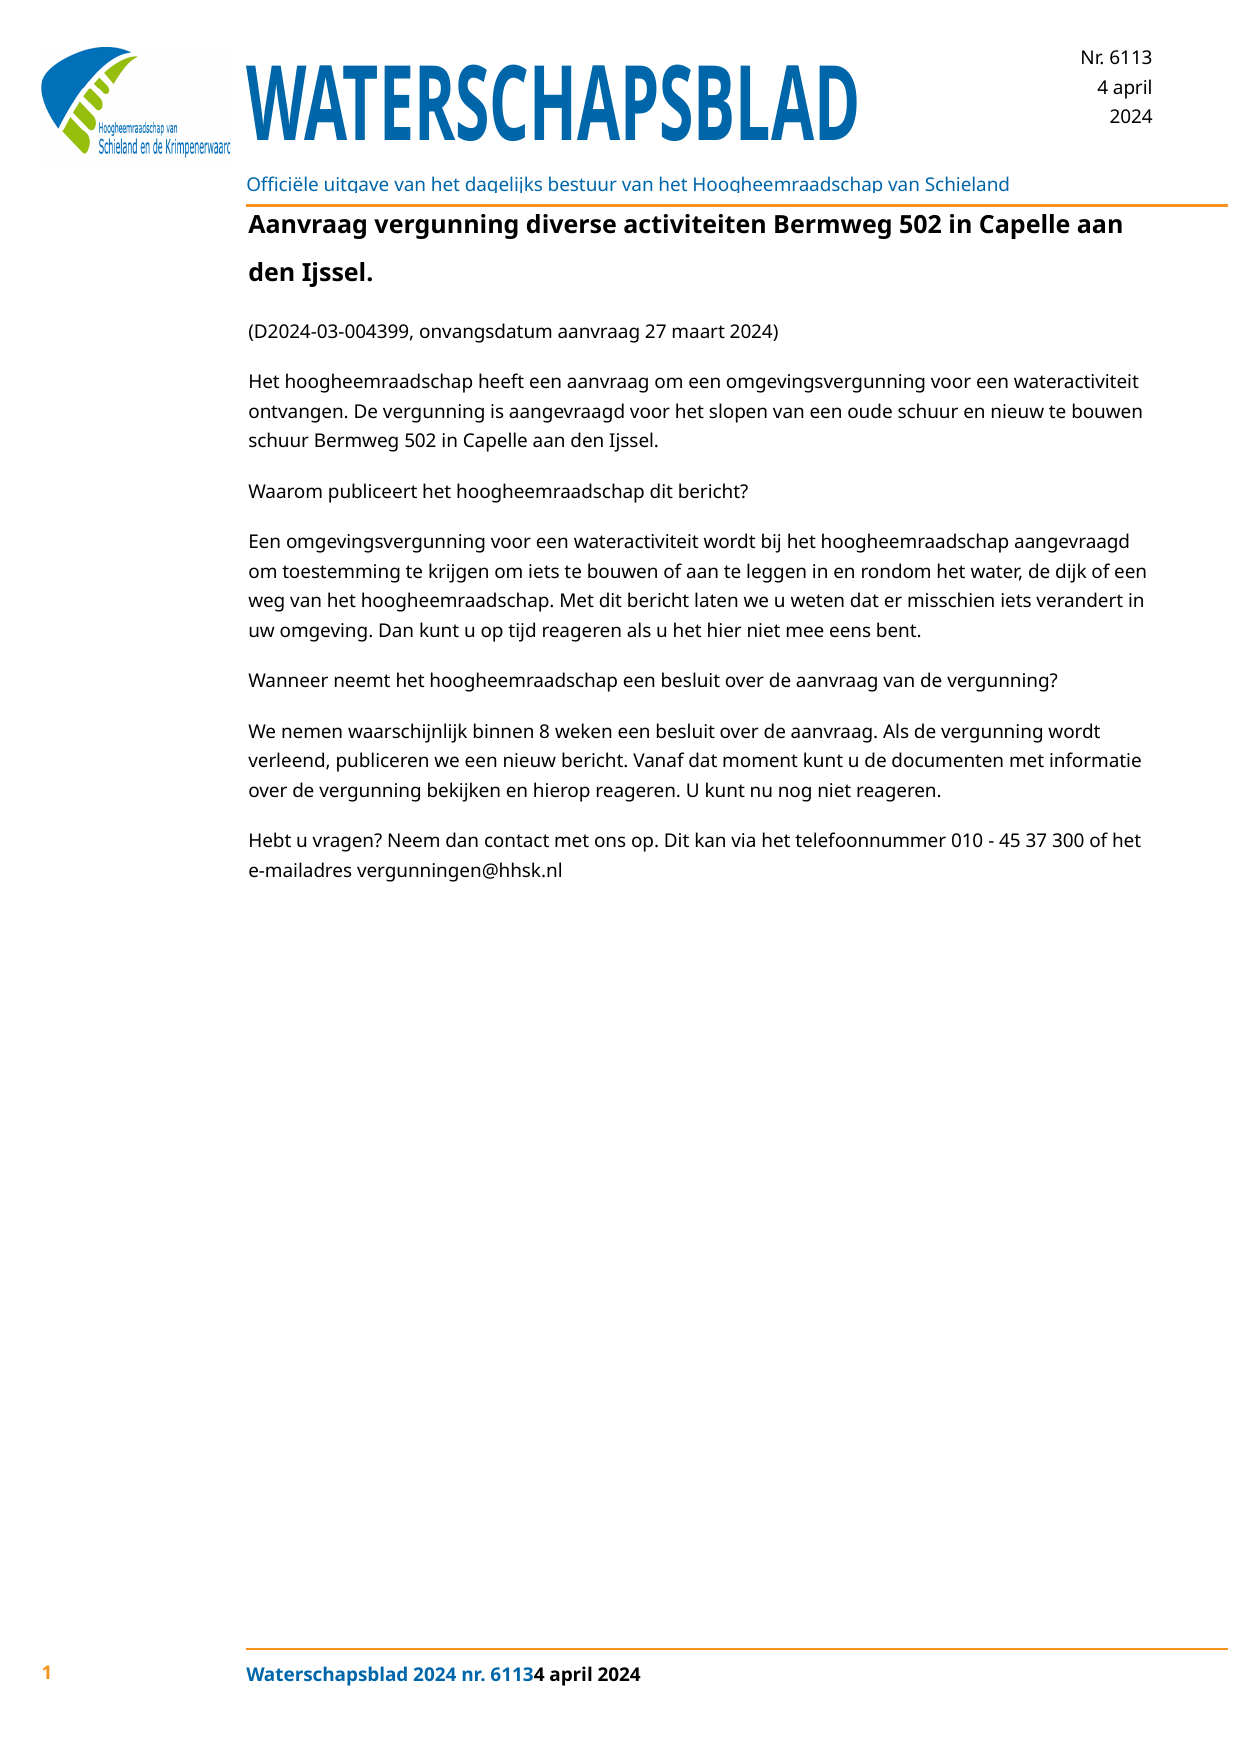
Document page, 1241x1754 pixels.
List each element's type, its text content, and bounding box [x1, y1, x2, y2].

text (D2024-03-004399, onvangsdatum aanvraag 27 maart 2024) [248, 318, 1152, 344]
text Hebt u vragen? Neem dan contact met ons op. Dit kan via het telefoonnummer 010 - 45 37 300 of het e-mailadres vergunningen@hhsk.nl [248, 827, 1152, 883]
text Het hoogheemraadschap heeft een aanvraag om een omgevingsvergunning voor een wateractiviteit ontvangen. De vergunning is aangevraagd voor het slopen van een oude schuur en nieuw te bouwen schuur Bermweg 502 in Capelle aan den Ijssel. [248, 368, 1152, 453]
text We nemen waarschijnlijk binnen 8 weken een besluit over de aanvraag. Als de vergunning wordt verleend, publiceren we een nieuw bericht. Vanaf dat moment kunt u de documenten met informatie over de vergunning bekijken en hierop reageren. U kunt nu nog niet reageren. [248, 718, 1152, 803]
text Wanneer neemt het hoogheemraadschap een besluit over de aanvraag van de vergunning? [248, 667, 1152, 693]
text Een omgevingsvergunning voor een wateractiviteit wordt bij het hoogheemraadschap aangevraagd om toestemming te krijgen om iets te bouwen of aan te leggen in en rondom het water, de dijk of een weg van het hoogheemraadschap. Met dit bericht laten we u weten dat er misschien iets verandert in uw omgeving. Dan kunt u op tijd reageren als u het hier niet mee eens bent. [248, 528, 1152, 643]
text Aanvraag vergunning diverse activiteiten Bermweg 502 in Capelle aan den Ijssel. [248, 207, 1152, 288]
text Waarom publiceert het hoogheemraadschap dit bericht? [248, 478, 1152, 504]
picture [41, 47, 231, 172]
